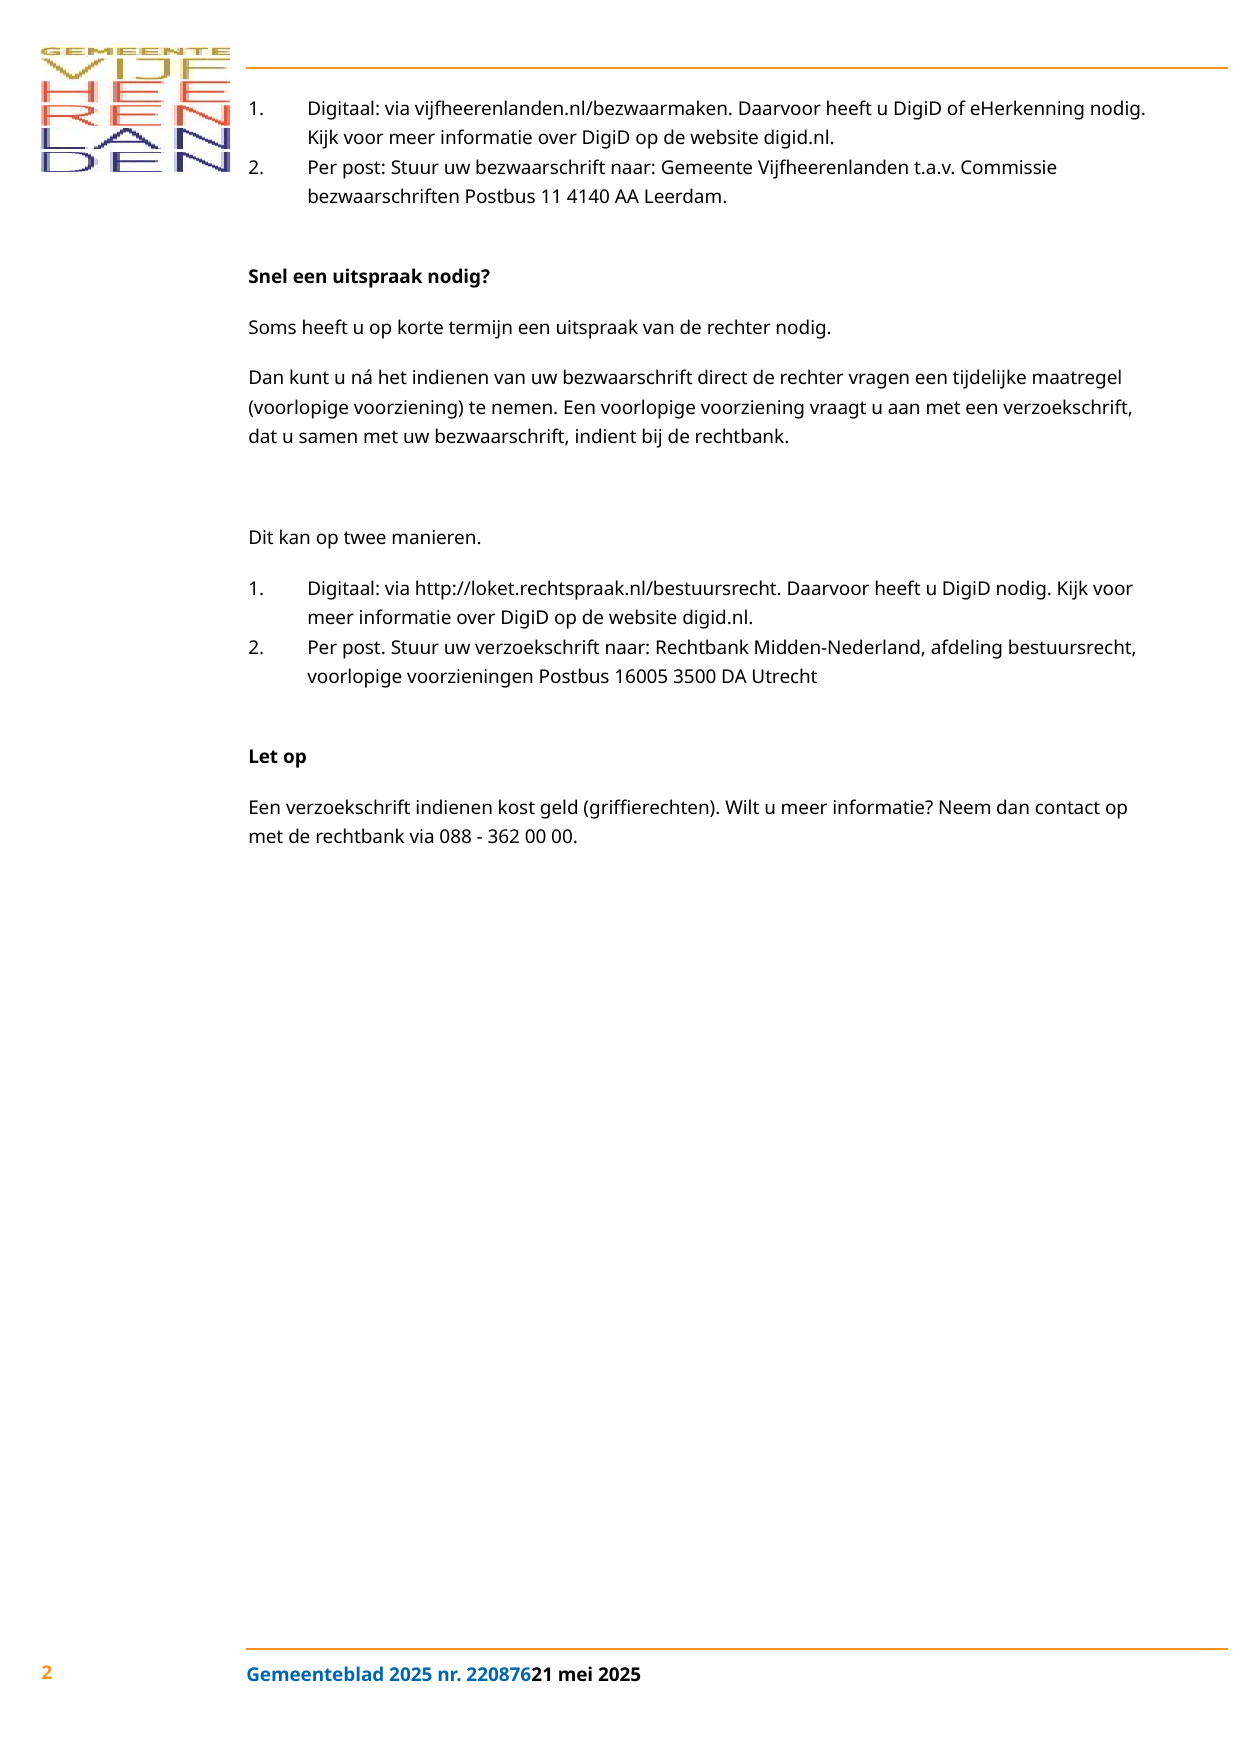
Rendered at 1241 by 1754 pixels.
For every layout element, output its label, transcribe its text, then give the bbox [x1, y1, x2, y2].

picture [41, 47, 231, 172]
list Digitaal: via http://loket.rechtspraak.nl/bestuursrecht. Daarvoor heeft u DigiD nodig. Kijk voor meer informatie over DigiD op de website digid.nl. [248, 575, 1152, 630]
text Soms heeft u op korte termijn een uitspraak van de rechter nodig. [248, 314, 1152, 340]
text Dan kunt u ná het indienen van uw bezwaarschrift direct de rechter vragen een tijdelijke maatregel (voorlopige voorziening) te nemen. Een voorlopige voorziening vraagt u aan met een verzoekschrift, dat u samen met uw bezwaarschrift, indient bij de rechtbank. [248, 364, 1152, 449]
list Per post. Stuur uw verzoekschrift naar: Rechtbank Midden-Nederland, afdeling bestuursrecht, voorlopige voorzieningen Postbus 16005 3500 DA Utrecht [248, 634, 1152, 689]
text Let op [248, 743, 1152, 769]
list Per post: Stuur uw bezwaarschrift naar: Gemeente Vijfheerenlanden t.a.v. Commissie bezwaarschriften Postbus 11 4140 AA Leerdam. [248, 154, 1152, 209]
text Dit kan op twee manieren. [248, 524, 1152, 550]
text Snel een uitspraak nodig? [248, 263, 1152, 289]
list Digitaal: via vijfheerenlanden.nl/bezwaarmaken. Daarvoor heeft u DigiD of eHerkenning nodig. Kijk voor meer informatie over DigiD op de website digid.nl. [248, 95, 1152, 150]
text Een verzoekschrift indienen kost geld (griffierechten). Wilt u meer informatie? Neem dan contact op met de rechtbank via 088 - 362 00 00. [248, 794, 1152, 849]
